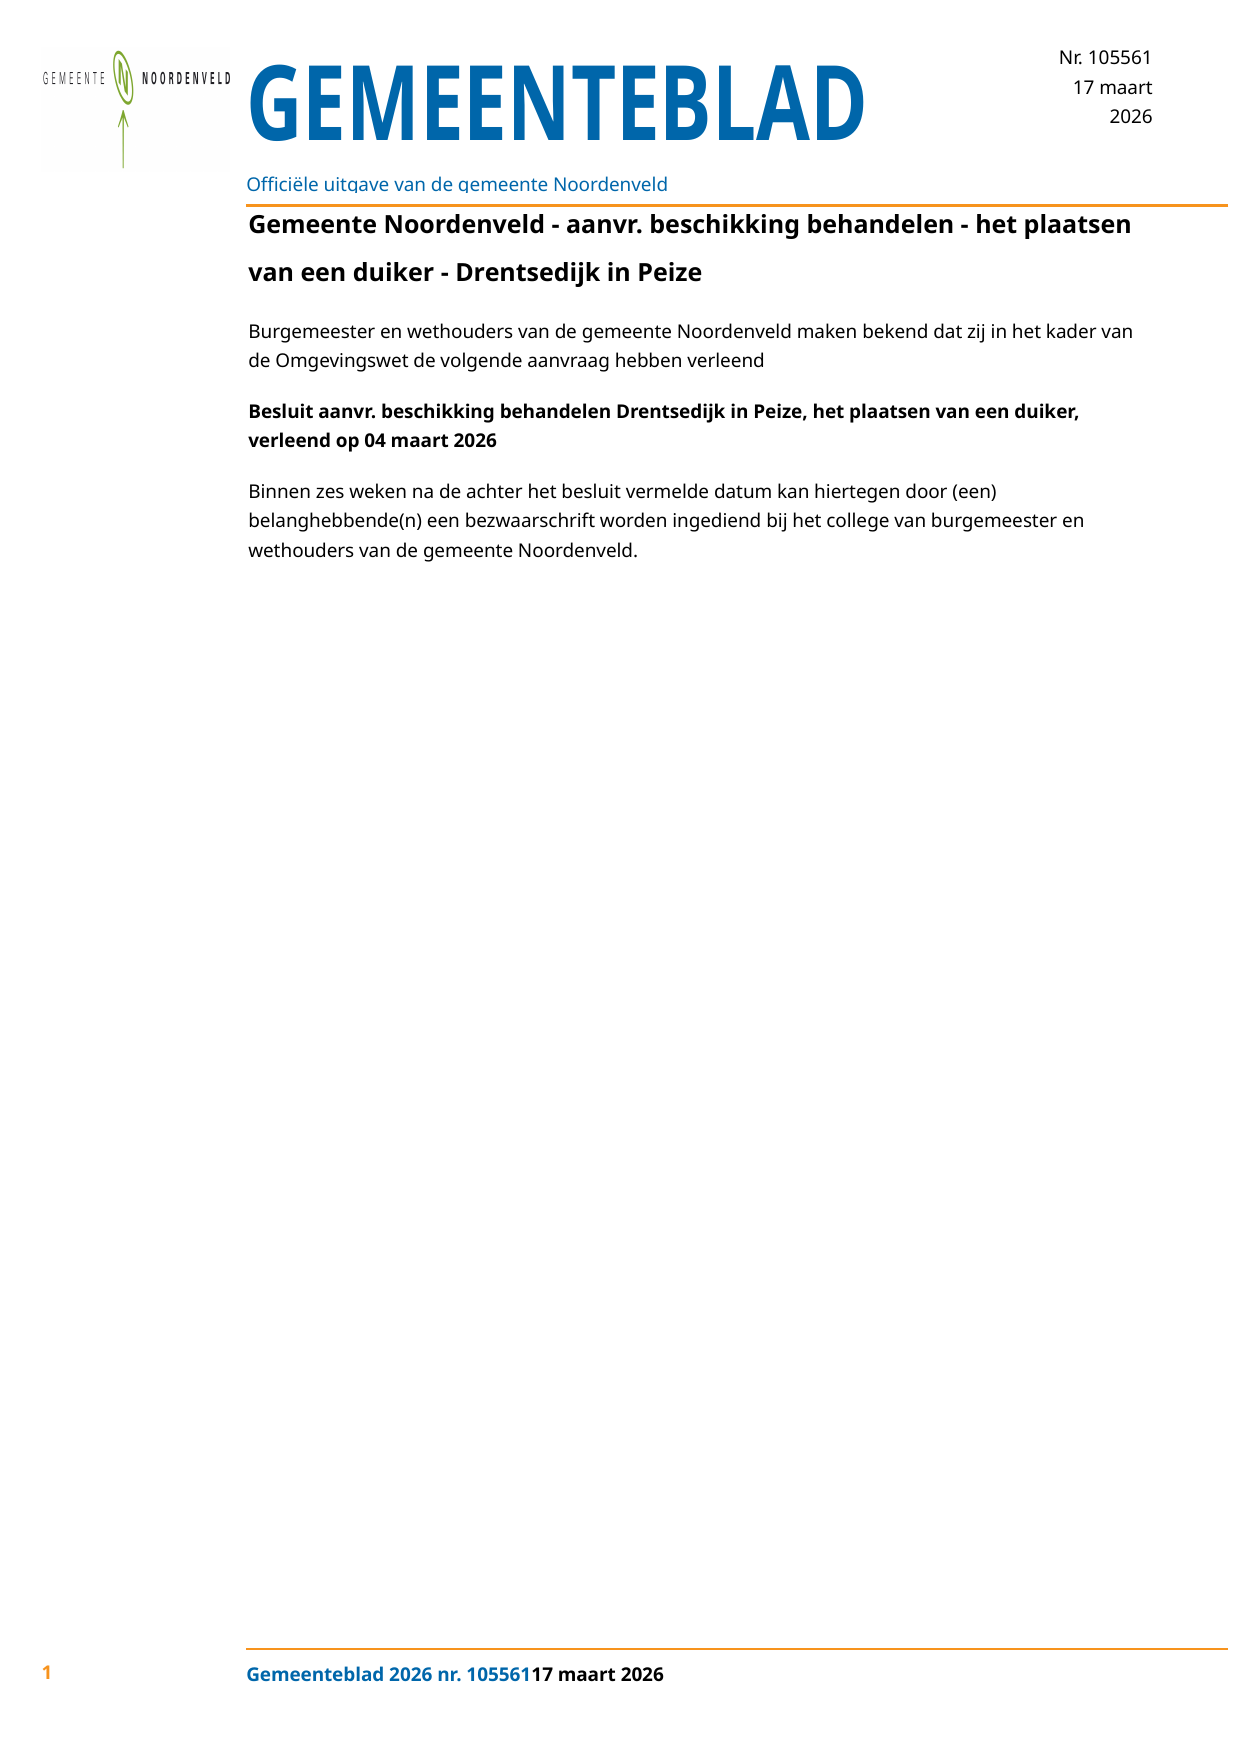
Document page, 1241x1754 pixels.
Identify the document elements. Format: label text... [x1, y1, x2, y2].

text Besluit aanvr. beschikking behandelen Drentsedijk in Peize, het plaatsen van een duiker, verleend op 04 maart 2026 [248, 398, 1152, 453]
text Burgemeester en wethouders van de gemeente Noordenveld maken bekend dat zij in het kader van de Omgevingswet de volgende aanvraag hebben verleend [248, 318, 1152, 373]
picture [41, 47, 231, 172]
text Binnen zes weken na de achter het besluit vermelde datum kan hiertegen door (een) belanghebbende(n) een bezwaarschrift worden ingediend bij het college van burgemeester en wethouders van de gemeente Noordenveld. [248, 478, 1152, 563]
text Gemeente Noordenveld - aanvr. beschikking behandelen - het plaatsen van een duiker - Drentsedijk in Peize [248, 207, 1152, 288]
